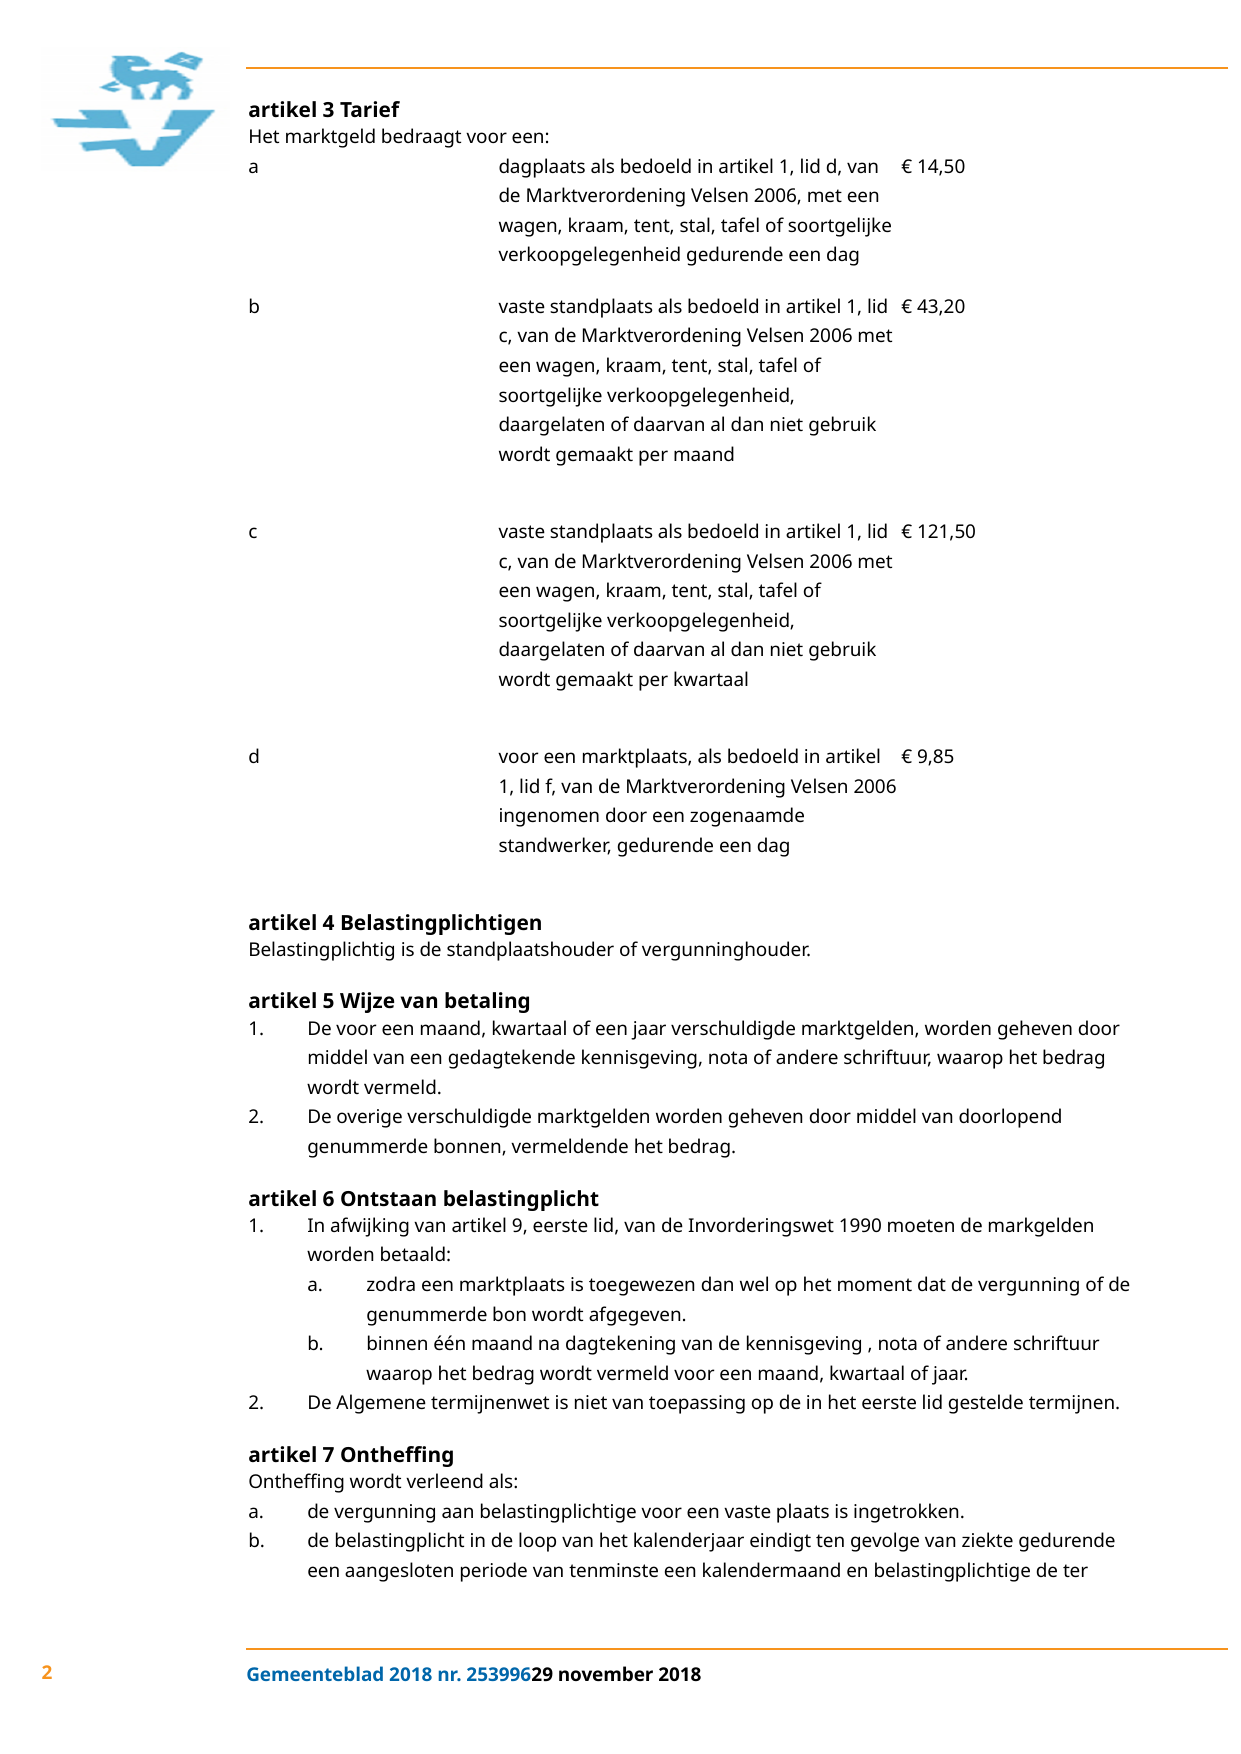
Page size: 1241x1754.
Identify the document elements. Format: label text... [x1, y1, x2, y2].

table_cell [248, 467, 498, 492]
list In afwijking van artikel 9, eerste lid, van de Invorderingswet 1990 moeten de markgelden worden betaald: [248, 1212, 1152, 1267]
table_cell [248, 692, 498, 718]
text Ontheffing wordt verleend als: [248, 1468, 1152, 1494]
table_header a [248, 153, 498, 267]
table_cell [248, 858, 498, 883]
table_cell voor een marktplaats, als bedoeld in artikel 1, lid f, van de Marktverordening Velsen 2006 ingenomen door een zogenaamde standwerker, gedurende een dag [498, 743, 901, 858]
list de vergunning aan belastingplichtige voor een vaste plaats is ingetrokken. [248, 1498, 1152, 1524]
list binnen één maand na dagtekening van de kennisgeving , nota of andere schriftuur waarop het bedrag wordt vermeld voor een maand, kwartaal of jaar. [307, 1330, 1152, 1386]
list de belastingplicht in de loop van het kalenderjaar eindigt ten gevolge van ziekte gedurende een aangesloten periode van tenminste een kalendermaand en belastingplichtige de ter [248, 1528, 1152, 1583]
list zodra een marktplaats is toegewezen dan wel op het moment dat de vergunning of de genummerde bon wordt afgegeven. [307, 1271, 1152, 1327]
table_cell [901, 858, 1152, 883]
table_cell c [248, 518, 498, 692]
table_cell [498, 858, 901, 883]
list De voor een maand, kwartaal of een jaar verschuldigde marktgelden, worden geheven door middel van een gedagtekende kennisgeving, nota of andere schriftuur, waarop het bedrag wordt vermeld. [248, 1015, 1152, 1100]
table_cell € 9,85 [901, 743, 1152, 858]
table_cell [901, 268, 1152, 293]
table_cell d [248, 743, 498, 858]
table_cell [901, 692, 1152, 718]
table_cell [901, 467, 1152, 492]
table_cell b [248, 293, 498, 467]
text artikel 4 Belastingplichtigen [248, 908, 1152, 936]
table_cell [498, 692, 901, 718]
table_cell [901, 718, 1152, 743]
table_cell [498, 268, 901, 293]
picture [41, 47, 231, 172]
text artikel 5 Wijze van betaling [248, 986, 1152, 1015]
table_cell [248, 493, 498, 518]
table_cell vaste standplaats als bedoeld in artikel 1, lid c, van de Marktverordening Velsen 2006 met een wagen, kraam, tent, stal, tafel of soortgelijke verkoopgelegenheid, daargelaten of daarvan al dan niet gebruik wordt gemaakt per maand [498, 293, 901, 467]
table_cell [498, 718, 901, 743]
table_cell € 43,20 [901, 293, 1152, 467]
table_cell [248, 718, 498, 743]
list De overige verschuldigde marktgelden worden geheven door middel van doorlopend genummerde bonnen, vermeldende het bedrag. [248, 1104, 1152, 1159]
text Het marktgeld bedraagt voor een: [248, 123, 1152, 149]
table_cell vaste standplaats als bedoeld in artikel 1, lid c, van de Marktverordening Velsen 2006 met een wagen, kraam, tent, stal, tafel of soortgelijke verkoopgelegenheid, daargelaten of daarvan al dan niet gebruik wordt gemaakt per kwartaal [498, 518, 901, 692]
table_cell [498, 493, 901, 518]
table_header dagplaats als bedoeld in artikel 1, lid d, van de Marktverordening Velsen 2006, met een wagen, kraam, tent, stal, tafel of soortgelijke verkoopgelegenheid gedurende een dag [498, 153, 901, 267]
table_cell [248, 268, 498, 293]
text artikel 7 Ontheffing [248, 1440, 1152, 1468]
text artikel 6 Ontstaan belastingplicht [248, 1184, 1152, 1212]
table_cell [901, 493, 1152, 518]
table_cell € 121,50 [901, 518, 1152, 692]
list De Algemene termijnenwet is niet van toepassing op de in het eerste lid gestelde termijnen. [248, 1389, 1152, 1415]
text Belastingplichtig is de standplaatshouder of vergunninghouder. [248, 936, 1152, 962]
text artikel 3 Tarief [248, 95, 1152, 123]
table_header € 14,50 [901, 153, 1152, 267]
table_cell [498, 467, 901, 492]
